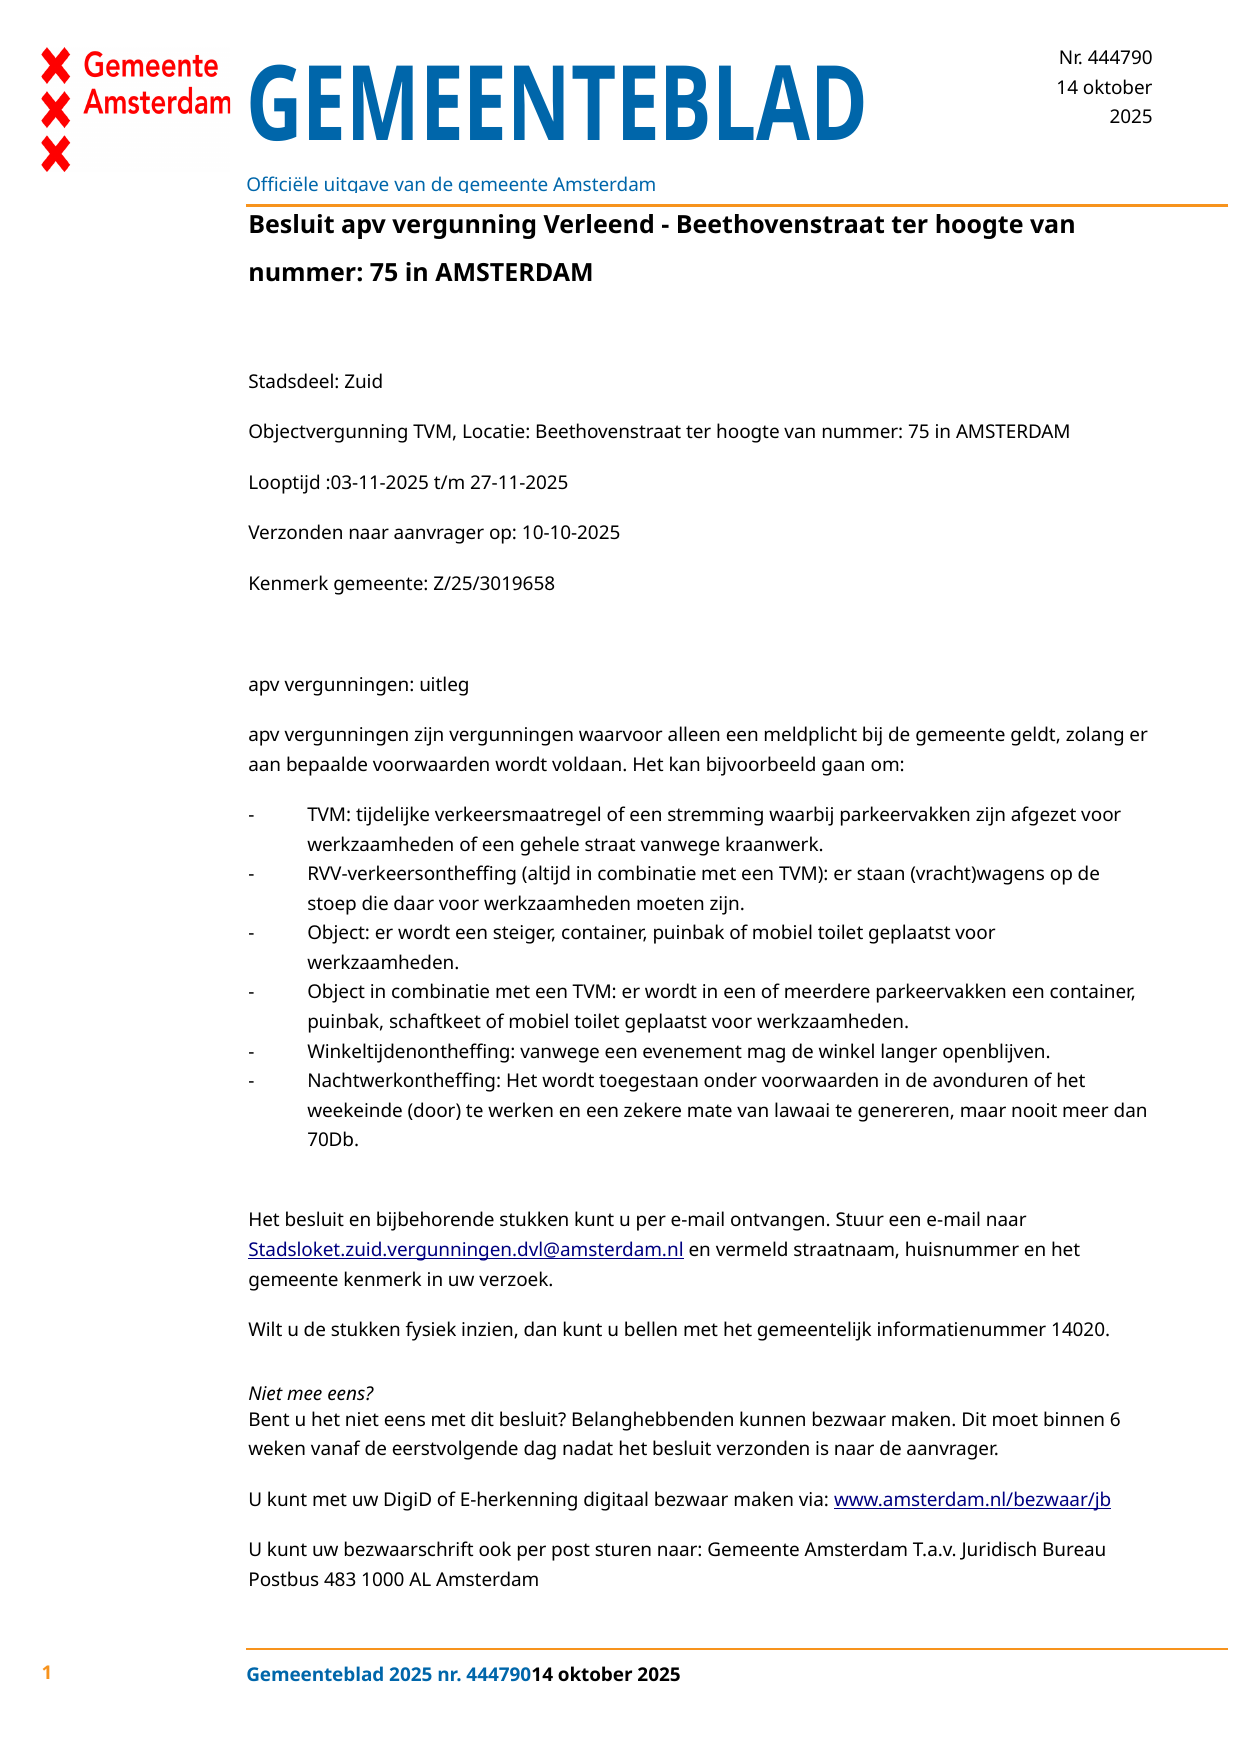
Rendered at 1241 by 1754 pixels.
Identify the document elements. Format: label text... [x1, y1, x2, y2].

text Looptijd :03-11-2025 t/m 27-11-2025 [248, 469, 1152, 495]
text U kunt met uw DigiD of E-herkenning digitaal bezwaar maken via: www.amsterdam.nl/bezwaar/jb [248, 1486, 1152, 1512]
text Kenmerk gemeente: Z/25/3019658 [248, 570, 1152, 596]
list TVM: tijdelijke verkeersmaatregel of een stremming waarbij parkeervakken zijn afgezet voor werkzaamheden of een gehele straat vanwege kraanwerk. [248, 801, 1152, 857]
text apv vergunningen zijn vergunningen waarvoor alleen een meldplicht bij de gemeente geldt, zolang er aan bepaalde voorwaarden wordt voldaan. Het kan bijvoorbeeld gaan om: [248, 721, 1152, 777]
list Object in combinatie met een TVM: er wordt in een of meerdere parkeervakken een container, puinbak, schaftkeet of mobiel toilet geplaatst voor werkzaamheden. [248, 979, 1152, 1034]
list Object: er wordt een steiger, container, puinbak of mobiel toilet geplaatst voor werkzaamheden. [248, 919, 1152, 975]
text apv vergunningen: uitleg [248, 671, 1152, 697]
text U kunt uw bezwaarschrift ook per post sturen naar: Gemeente Amsterdam T.a.v. Juridisch Bureau Postbus 483 1000 AL Amsterdam [248, 1536, 1152, 1592]
list RVV-verkeersontheffing (altijd in combinatie met een TVM): er staan (vracht)wagens op de stoep die daar voor werkzaamheden moeten zijn. [248, 860, 1152, 916]
list Nachtwerkontheffing: Het wordt toegestaan onder voorwaarden in de avonduren of het weekeinde (door) te werken en een zekere mate van lawaai te genereren, maar nooit meer dan 70Db. [248, 1067, 1152, 1152]
text Stadsdeel: Zuid [248, 368, 1152, 394]
text Bent u het niet eens met dit besluit? Belanghebbenden kunnen bezwaar maken. Dit moet binnen 6 weken vanaf de eerstvolgende dag nadat het besluit verzonden is naar de aanvrager. [248, 1406, 1152, 1461]
text Het besluit en bijbehorende stukken kunt u per e-mail ontvangen. Stuur een e-mail naar Stadsloket.zuid.vergunningen.dvl@amsterdam.nl en vermeld straatnaam, huisnummer en het gemeente kenmerk in uw verzoek. [248, 1207, 1152, 1292]
text Besluit apv vergunning Verleend - Beethovenstraat ter hoogte van nummer: 75 in AMSTERDAM [248, 207, 1152, 288]
list Winkeltijdenontheffing: vanwege een evenement mag de winkel langer openblijven. [248, 1038, 1152, 1064]
text Verzonden naar aanvrager op: 10-10-2025 [248, 519, 1152, 545]
text Objectvergunning TVM, Locatie: Beethovenstraat ter hoogte van nummer: 75 in AMSTERDAM [248, 419, 1152, 444]
text Niet mee eens? [248, 1380, 1152, 1406]
picture [41, 47, 231, 172]
text Wilt u de stukken fysiek inzien, dan kunt u bellen met het gemeentelijk informatienummer 14020. [248, 1316, 1152, 1342]
